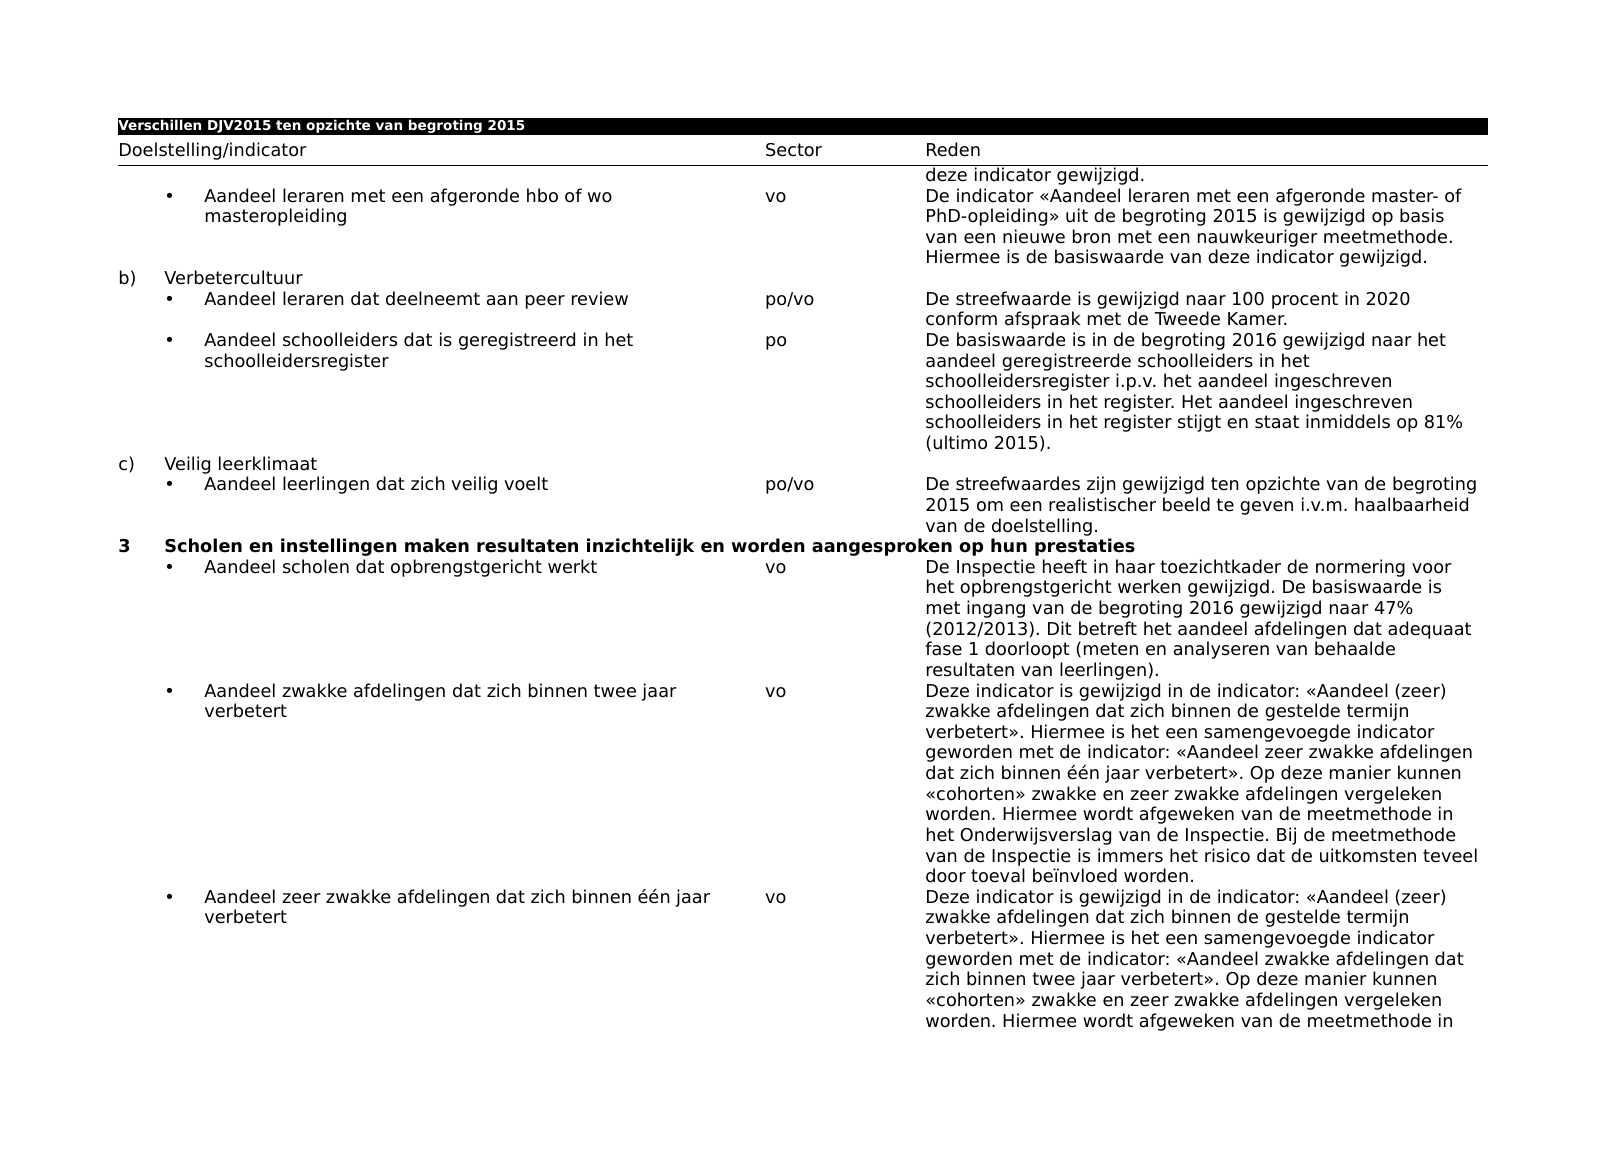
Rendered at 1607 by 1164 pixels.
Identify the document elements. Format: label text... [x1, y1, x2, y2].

table_cell De Inspectie heeft in haar toezichtkader de normering voor het opbrengstgericht werken gewijzigd. De basiswaarde is met ingang van de begroting 2016 gewijzigd naar 47% (2012/2013). Dit betreft het aandeel afdelingen dat adequaat fase 1 doorloopt (meten en analyseren van behaalde resultaten van leerlingen). [919, 557, 1488, 681]
table_cell po/vo [759, 474, 919, 536]
table_cell vo [759, 557, 919, 681]
table_cell De indicator «Aandeel leraren met een afgeronde master- of PhD-opleiding» uit de begroting 2015 is gewijzigd op basis van een nieuwe bron met een nauwkeuriger meetmethode. Hiermee is de basiswaarde van deze indicator gewijzigd. [919, 186, 1488, 268]
table_cell Deze indicator is gewijzigd in de indicator: «Aandeel (zeer) zwakke afdelingen dat zich binnen de gestelde termijn verbetert». Hiermee is het een samengevoegde indicator geworden met de indicator: «Aandeel zeer zwakke afdelingen dat zich binnen één jaar verbetert». Op deze manier kunnen «cohorten» zwakke en zeer zwakke afdelingen vergeleken worden. Hiermee wordt afgeweken van de meetmethode in het Onderwijsverslag van de Inspectie. Bij de meetmethode van de Inspectie is immers het risico dat de uitkomsten teveel door toeval beïnvloed worden. [919, 681, 1488, 887]
table_cell Aandeel schoolleiders dat is geregistreerd in het schoolleidersregister [198, 330, 759, 454]
table_cell Verbetercultuur [158, 268, 1488, 289]
table_cell • [158, 289, 198, 330]
table_cell Sector [759, 135, 919, 165]
table_cell • [158, 887, 198, 1031]
table_cell [158, 166, 198, 186]
table_cell 3 [118, 536, 158, 557]
table_cell • [158, 186, 198, 268]
table_cell Veilig leerklimaat [158, 454, 1488, 474]
table_cell vo [759, 186, 919, 268]
table_cell [118, 887, 158, 1031]
table_cell • [158, 681, 198, 887]
table_cell De streefwaarde is gewijzigd naar 100 procent in 2020 conform afspraak met de Tweede Kamer. [919, 289, 1488, 330]
table_cell • [158, 330, 198, 454]
table_cell [118, 166, 158, 186]
table_cell Aandeel zeer zwakke afdelingen dat zich binnen één jaar verbetert [198, 887, 759, 1031]
table_cell [118, 557, 158, 681]
table_cell Scholen en instellingen maken resultaten inzichtelijk en worden aangesproken op hun prestaties [158, 536, 1488, 557]
table_cell po/vo [759, 289, 919, 330]
table_cell c) [118, 454, 158, 474]
table_cell deze indicator gewijzigd. [919, 166, 1488, 186]
table_cell Reden [919, 135, 1488, 165]
table_cell [118, 330, 158, 454]
table_cell Deze indicator is gewijzigd in de indicator: «Aandeel (zeer) zwakke afdelingen dat zich binnen de gestelde termijn verbetert». Hiermee is het een samengevoegde indicator geworden met de indicator: «Aandeel zwakke afdelingen dat zich binnen twee jaar verbetert». Op deze manier kunnen «cohorten» zwakke en zeer zwakke afdelingen vergeleken worden. Hiermee wordt afgeweken van de meetmethode in [919, 887, 1488, 1031]
table_cell b) [118, 268, 158, 289]
table_cell [118, 289, 158, 330]
table_cell po [759, 330, 919, 454]
table_cell De streefwaardes zijn gewijzigd ten opzichte van de begroting 2015 om een realistischer beeld te geven i.v.m. haalbaarheid van de doelstelling. [919, 474, 1488, 536]
table_cell [759, 166, 919, 186]
table_cell [118, 474, 158, 536]
table_cell [118, 681, 158, 887]
table_cell • [158, 474, 198, 536]
table_cell Doelstelling/indicator [118, 135, 759, 165]
table_cell [118, 186, 158, 268]
table_cell De basiswaarde is in de begroting 2016 gewijzigd naar het aandeel geregistreerde schoolleiders in het schoolleidersregister i.p.v. het aandeel ingeschreven schoolleiders in het register. Het aandeel ingeschreven schoolleiders in het register stijgt en staat inmiddels op 81% (ultimo 2015). [919, 330, 1488, 454]
table_cell [198, 166, 759, 186]
table_cell Aandeel leerlingen dat zich veilig voelt [198, 474, 759, 536]
table_header Verschillen DJV2015 ten opzichte van begroting 2015 [118, 118, 1488, 134]
table_cell Aandeel scholen dat opbrengstgericht werkt [198, 557, 759, 681]
table_cell vo [759, 681, 919, 887]
table_cell • [158, 557, 198, 681]
table_cell Aandeel leraren met een afgeronde hbo of wo masteropleiding [198, 186, 759, 268]
table_cell Aandeel leraren dat deelneemt aan peer review [198, 289, 759, 330]
table_cell vo [759, 887, 919, 1031]
table_cell Aandeel zwakke afdelingen dat zich binnen twee jaar verbetert [198, 681, 759, 887]
